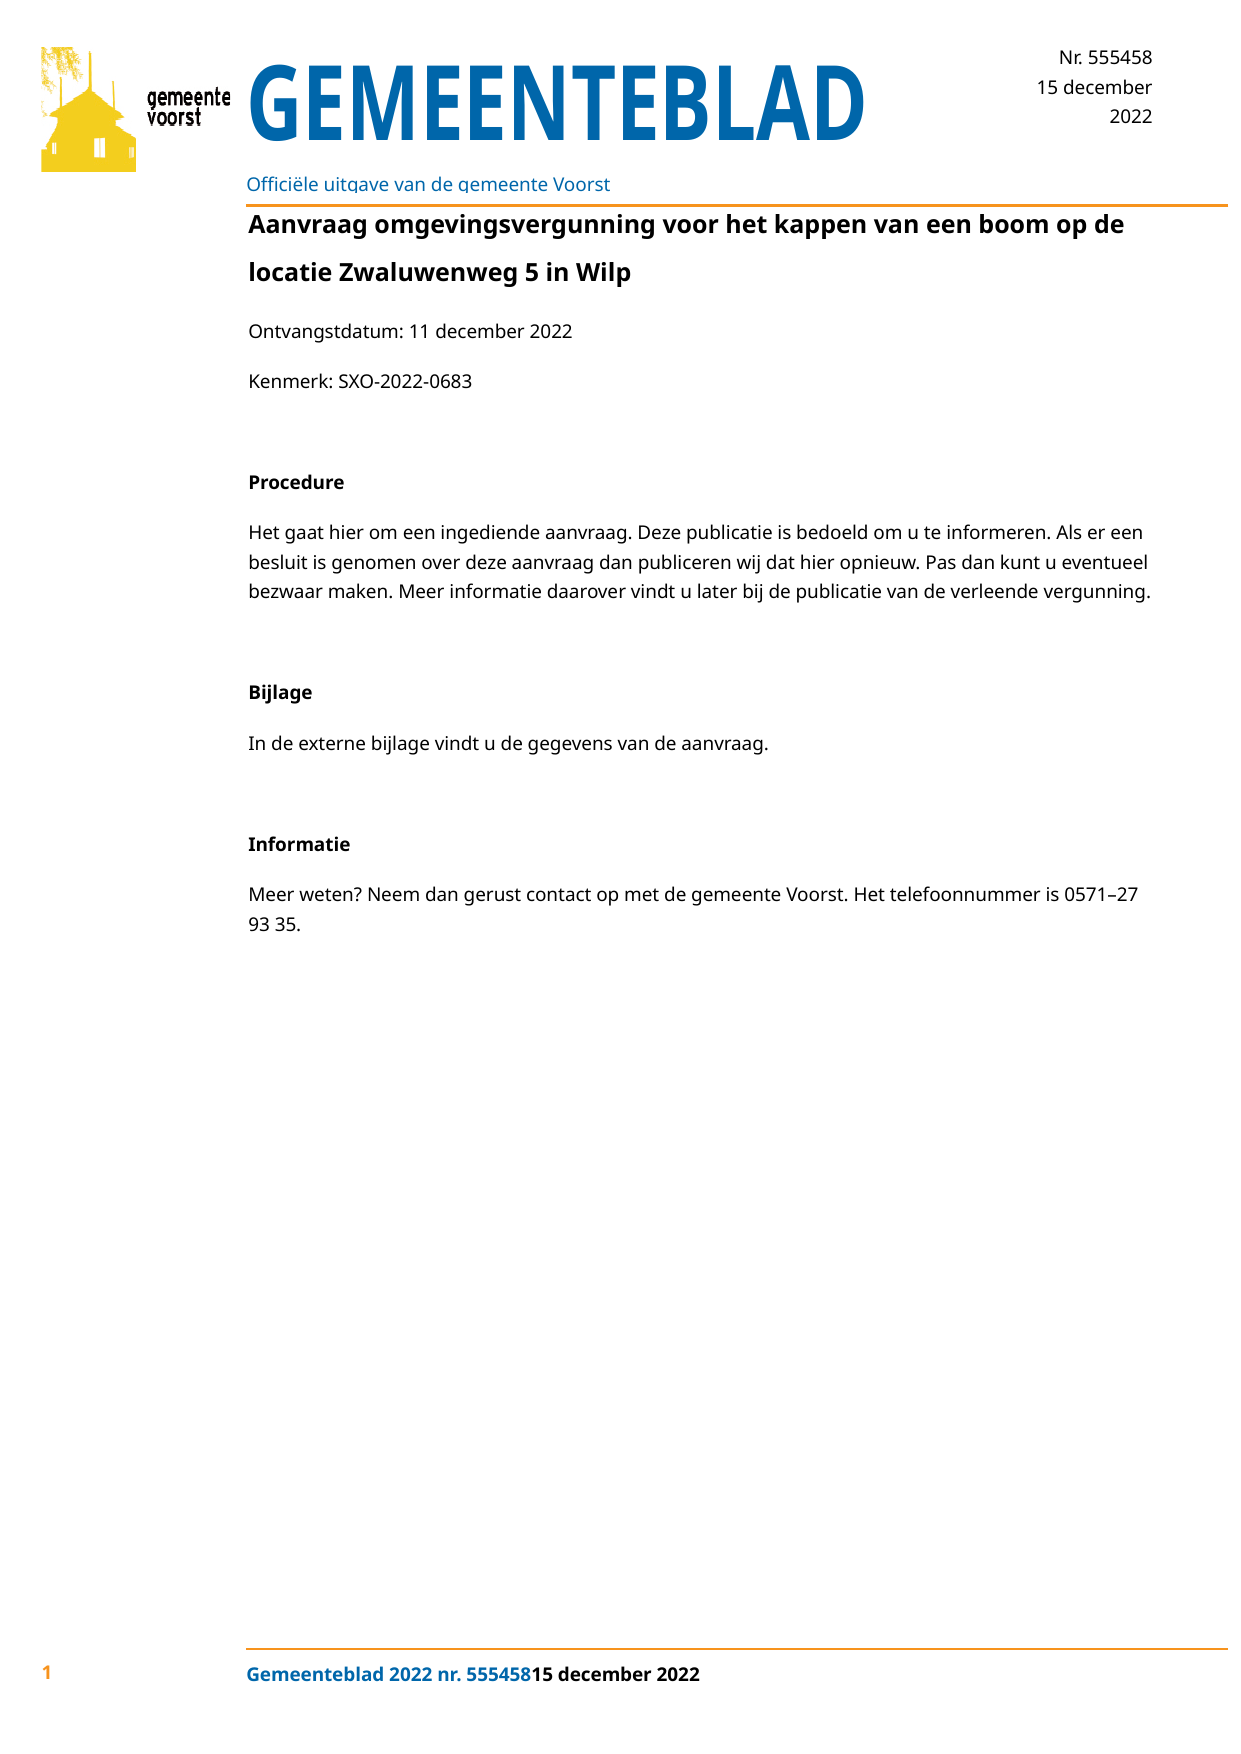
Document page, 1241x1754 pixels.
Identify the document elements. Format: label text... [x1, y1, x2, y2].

text Het gaat hier om een ingediende aanvraag. Deze publicatie is bedoeld om u te informeren. Als er een besluit is genomen over deze aanvraag dan publiceren wij dat hier opnieuw. Pas dan kunt u eventueel bezwaar maken. Meer informatie daarover vindt u later bij de publicatie van de verleende vergunning. [248, 519, 1152, 604]
text Informatie [248, 831, 1152, 857]
text Procedure [248, 469, 1152, 495]
text In de externe bijlage vindt u de gegevens van de aanvraag. [248, 730, 1152, 756]
picture [41, 47, 231, 172]
text Bijlage [248, 679, 1152, 705]
text Kenmerk: SXO-2022-0683 [248, 368, 1152, 394]
text Meer weten? Neem dan gerust contact op met de gemeente Voorst. Het telefoonnummer is 0571–27 93 35. [248, 881, 1152, 937]
text Ontvangstdatum: 11 december 2022 [248, 318, 1152, 344]
text Aanvraag omgevingsvergunning voor het kappen van een boom op de locatie Zwaluwenweg 5 in Wilp [248, 207, 1152, 288]
